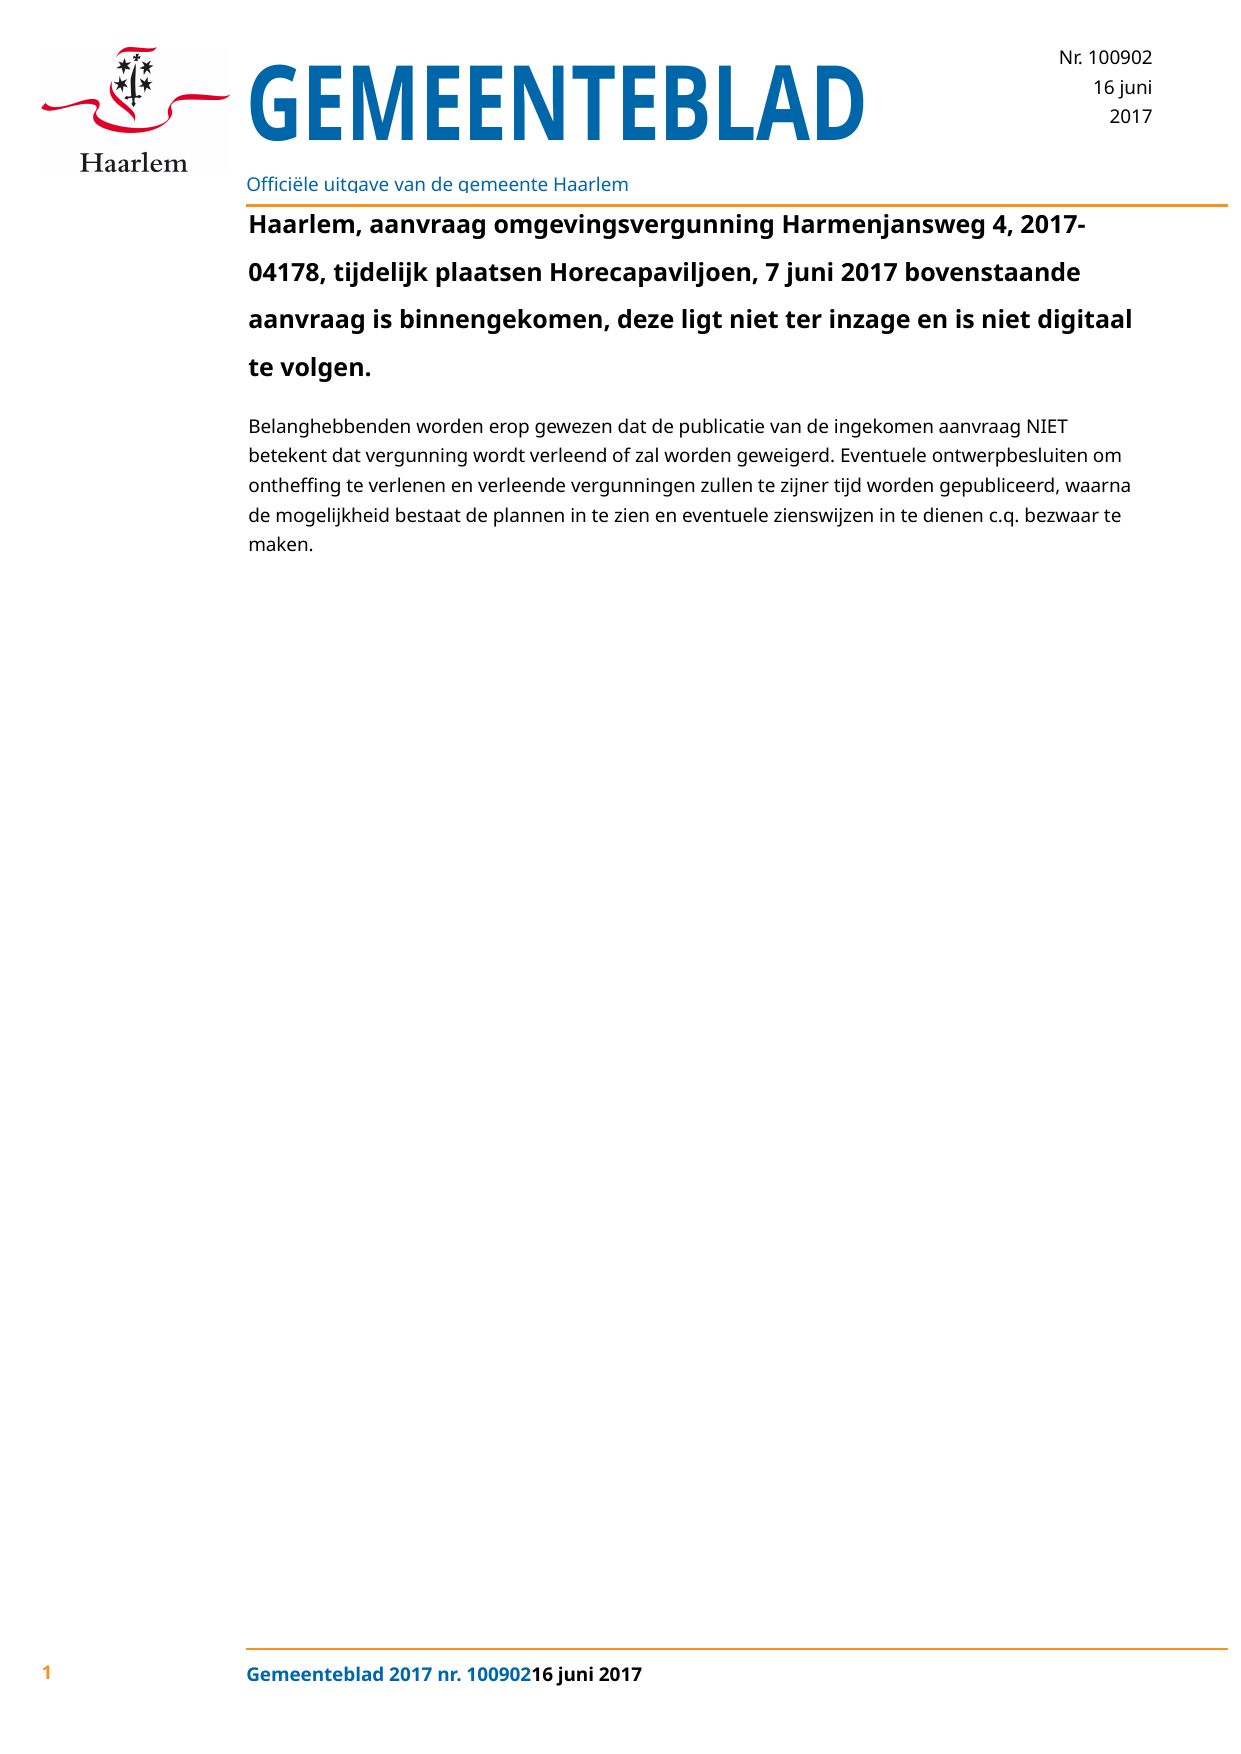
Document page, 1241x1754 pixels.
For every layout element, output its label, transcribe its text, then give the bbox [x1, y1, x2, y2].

text Haarlem, aanvraag omgevingsvergunning Harmenjansweg 4, 2017-04178, tijdelijk plaatsen Horecapaviljoen, 7 juni 2017 bovenstaande aanvraag is binnengekomen, deze ligt niet ter inzage en is niet digitaal te volgen. [248, 207, 1152, 384]
picture [41, 47, 231, 172]
text Belanghebbenden worden erop gewezen dat de publicatie van de ingekomen aanvraag NIET betekent dat vergunning wordt verleend of zal worden geweigerd. Eventuele ontwerpbesluiten om ontheffing te verlenen en verleende vergunningen zullen te zijner tijd worden gepubliceerd, waarna de mogelijkheid bestaat de plannen in te zien en eventuele zienswijzen in te dienen c.q. bezwaar te maken. [248, 413, 1152, 557]
